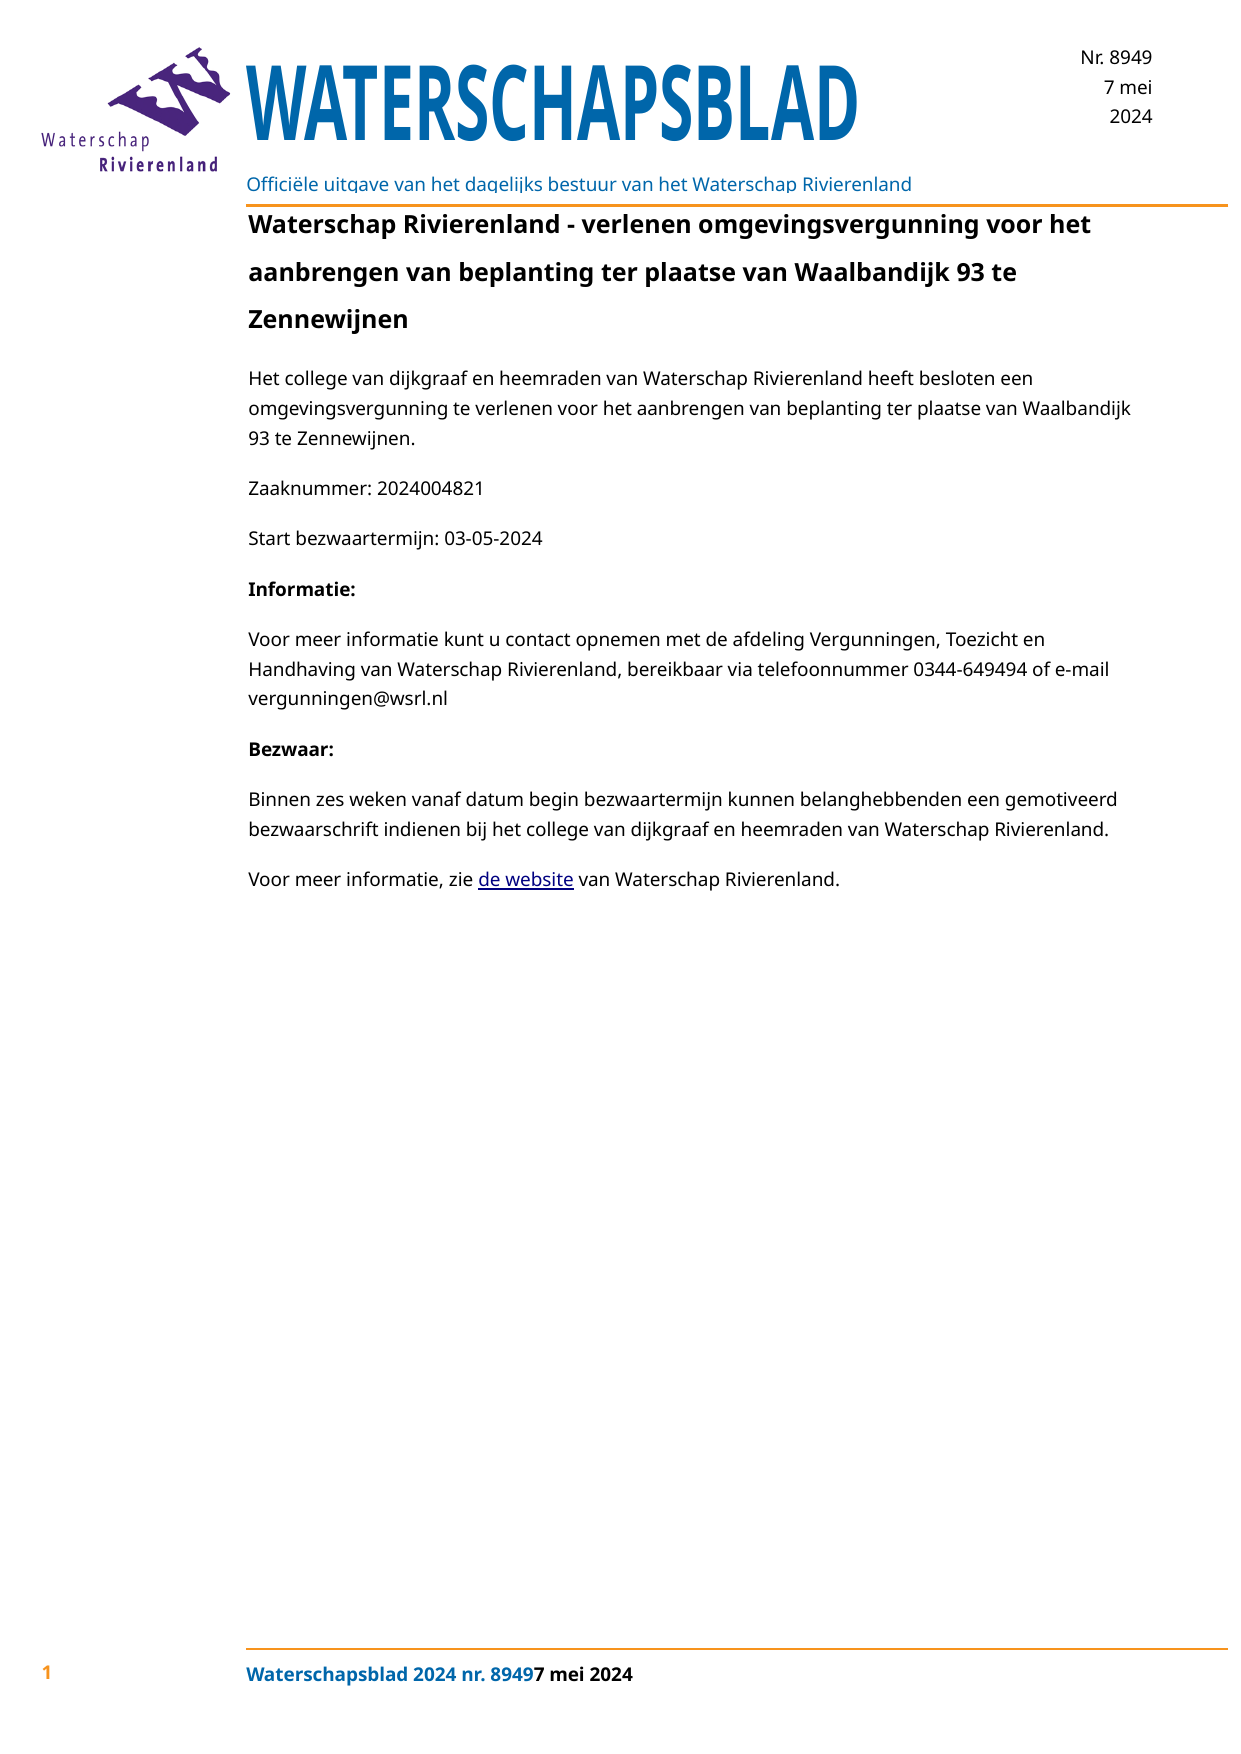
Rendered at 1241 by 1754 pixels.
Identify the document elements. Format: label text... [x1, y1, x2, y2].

text Zaaknummer: 2024004821 [248, 475, 1152, 501]
text Start bezwaartermijn: 03-05-2024 [248, 526, 1152, 551]
picture [41, 47, 231, 172]
text Informatie: [248, 576, 1152, 602]
text Voor meer informatie kunt u contact opnemen met de afdeling Vergunningen, Toezicht en Handhaving van Waterschap Rivierenland, bereikbaar via telefoonnummer 0344-649494 of e-mail vergunningen@wsrl.nl [248, 626, 1152, 711]
text Waterschap Rivierenland - verlenen omgevingsvergunning voor het aanbrengen van beplanting ter plaatse van Waalbandijk 93 te Zennewijnen [248, 207, 1152, 336]
text Voor meer informatie, zie de website van Waterschap Rivierenland. [248, 866, 1152, 892]
text Binnen zes weken vanaf datum begin bezwaartermijn kunnen belanghebbenden een gemotiveerd bezwaarschrift indienen bij het college van dijkgraaf en heemraden van Waterschap Rivierenland. [248, 786, 1152, 842]
text Bezwaar: [248, 736, 1152, 762]
text Het college van dijkgraaf en heemraden van Waterschap Rivierenland heeft besloten een omgevingsvergunning te verlenen voor het aanbrengen van beplanting ter plaatse van Waalbandijk 93 te Zennewijnen. [248, 366, 1152, 450]
